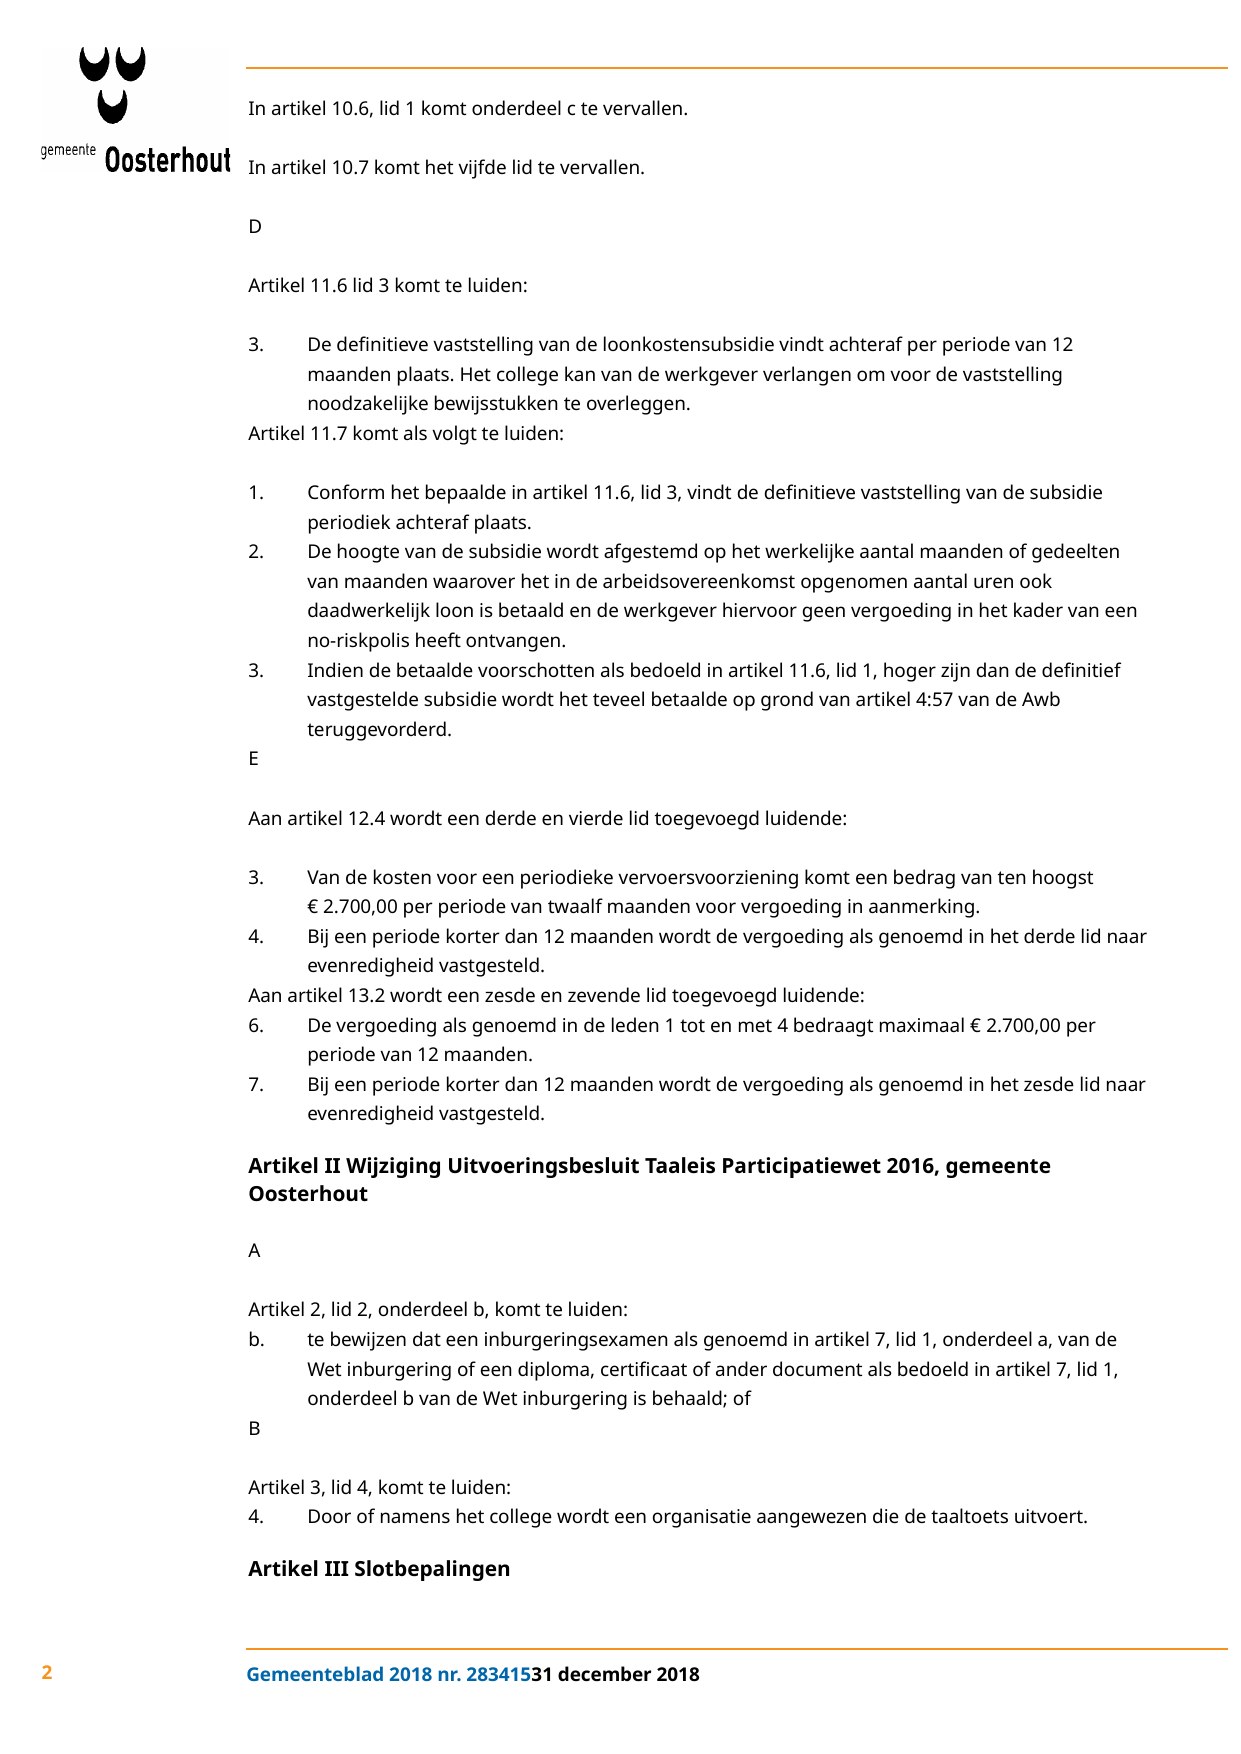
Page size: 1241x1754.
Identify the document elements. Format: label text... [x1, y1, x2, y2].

list De definitieve vaststelling van de loonkostensubsidie vindt achteraf per periode van 12 maanden plaats. Het college kan van de werkgever verlangen om voor de vaststelling noodzakelijke bewijsstukken te overleggen. [248, 331, 1152, 416]
list De hoogte van de subsidie wordt afgestemd op het werkelijke aantal maanden of gedeelten van maanden waarover het in de arbeidsovereenkomst opgenomen aantal uren ook daadwerkelijk loon is betaald en de werkgever hiervoor geen vergoeding in het kader van een no-riskpolis heeft ontvangen. [248, 538, 1152, 653]
text Artikel 2, lid 2, onderdeel b, komt te luiden: [248, 1297, 1152, 1322]
text Artikel 3, lid 4, komt te luiden: [248, 1474, 1152, 1500]
text D [248, 213, 1152, 239]
list Van de kosten voor een periodieke vervoersvoorziening komt een bedrag van ten hoogst € 2.700,00 per periode van twaalf maanden voor vergoeding in aanmerking. [248, 864, 1152, 919]
text Artikel 11.6 lid 3 komt te luiden: [248, 272, 1152, 298]
text B [248, 1415, 1152, 1441]
text Artikel II Wijziging Uitvoeringsbesluit Taaleis Participatiewet 2016, gemeente Oosterhout [248, 1151, 1152, 1208]
picture [41, 47, 231, 172]
list Bij een periode korter dan 12 maanden wordt de vergoeding als genoemd in het derde lid naar evenredigheid vastgesteld. [248, 923, 1152, 978]
text In artikel 10.6, lid 1 komt onderdeel c te vervallen. [248, 95, 1152, 121]
text Artikel 11.7 komt als volgt te luiden: [248, 420, 1152, 446]
list Door of namens het college wordt een organisatie aangewezen die de taaltoets uitvoert. [248, 1504, 1152, 1529]
list Indien de betaalde voorschotten als bedoeld in artikel 11.6, lid 1, hoger zijn dan de definitief vastgestelde subsidie wordt het teveel betaalde op grond van artikel 4:57 van de Awb teruggevorderd. [248, 657, 1152, 742]
list De vergoeding als genoemd in de leden 1 tot en met 4 bedraagt maximaal € 2.700,00 per periode van 12 maanden. [248, 1012, 1152, 1067]
list Conform het bepaalde in artikel 11.6, lid 3, vindt de definitieve vaststelling van de subsidie periodiek achteraf plaats. [248, 479, 1152, 535]
text E [248, 746, 1152, 771]
list Bij een periode korter dan 12 maanden wordt de vergoeding als genoemd in het zesde lid naar evenredigheid vastgesteld. [248, 1071, 1152, 1126]
text Aan artikel 13.2 wordt een zesde en zevende lid toegevoegd luidende: [248, 982, 1152, 1008]
text In artikel 10.7 komt het vijfde lid te vervallen. [248, 154, 1152, 180]
text Artikel III Slotbepalingen [248, 1554, 1152, 1583]
list te bewijzen dat een inburgeringsexamen als genoemd in artikel 7, lid 1, onderdeel a, van de Wet inburgering of een diploma, certificaat of ander document als bedoeld in artikel 7, lid 1, onderdeel b van de Wet inburgering is behaald; of [248, 1326, 1152, 1411]
text Aan artikel 12.4 wordt een derde en vierde lid toegevoegd luidende: [248, 805, 1152, 831]
text A [248, 1237, 1152, 1263]
